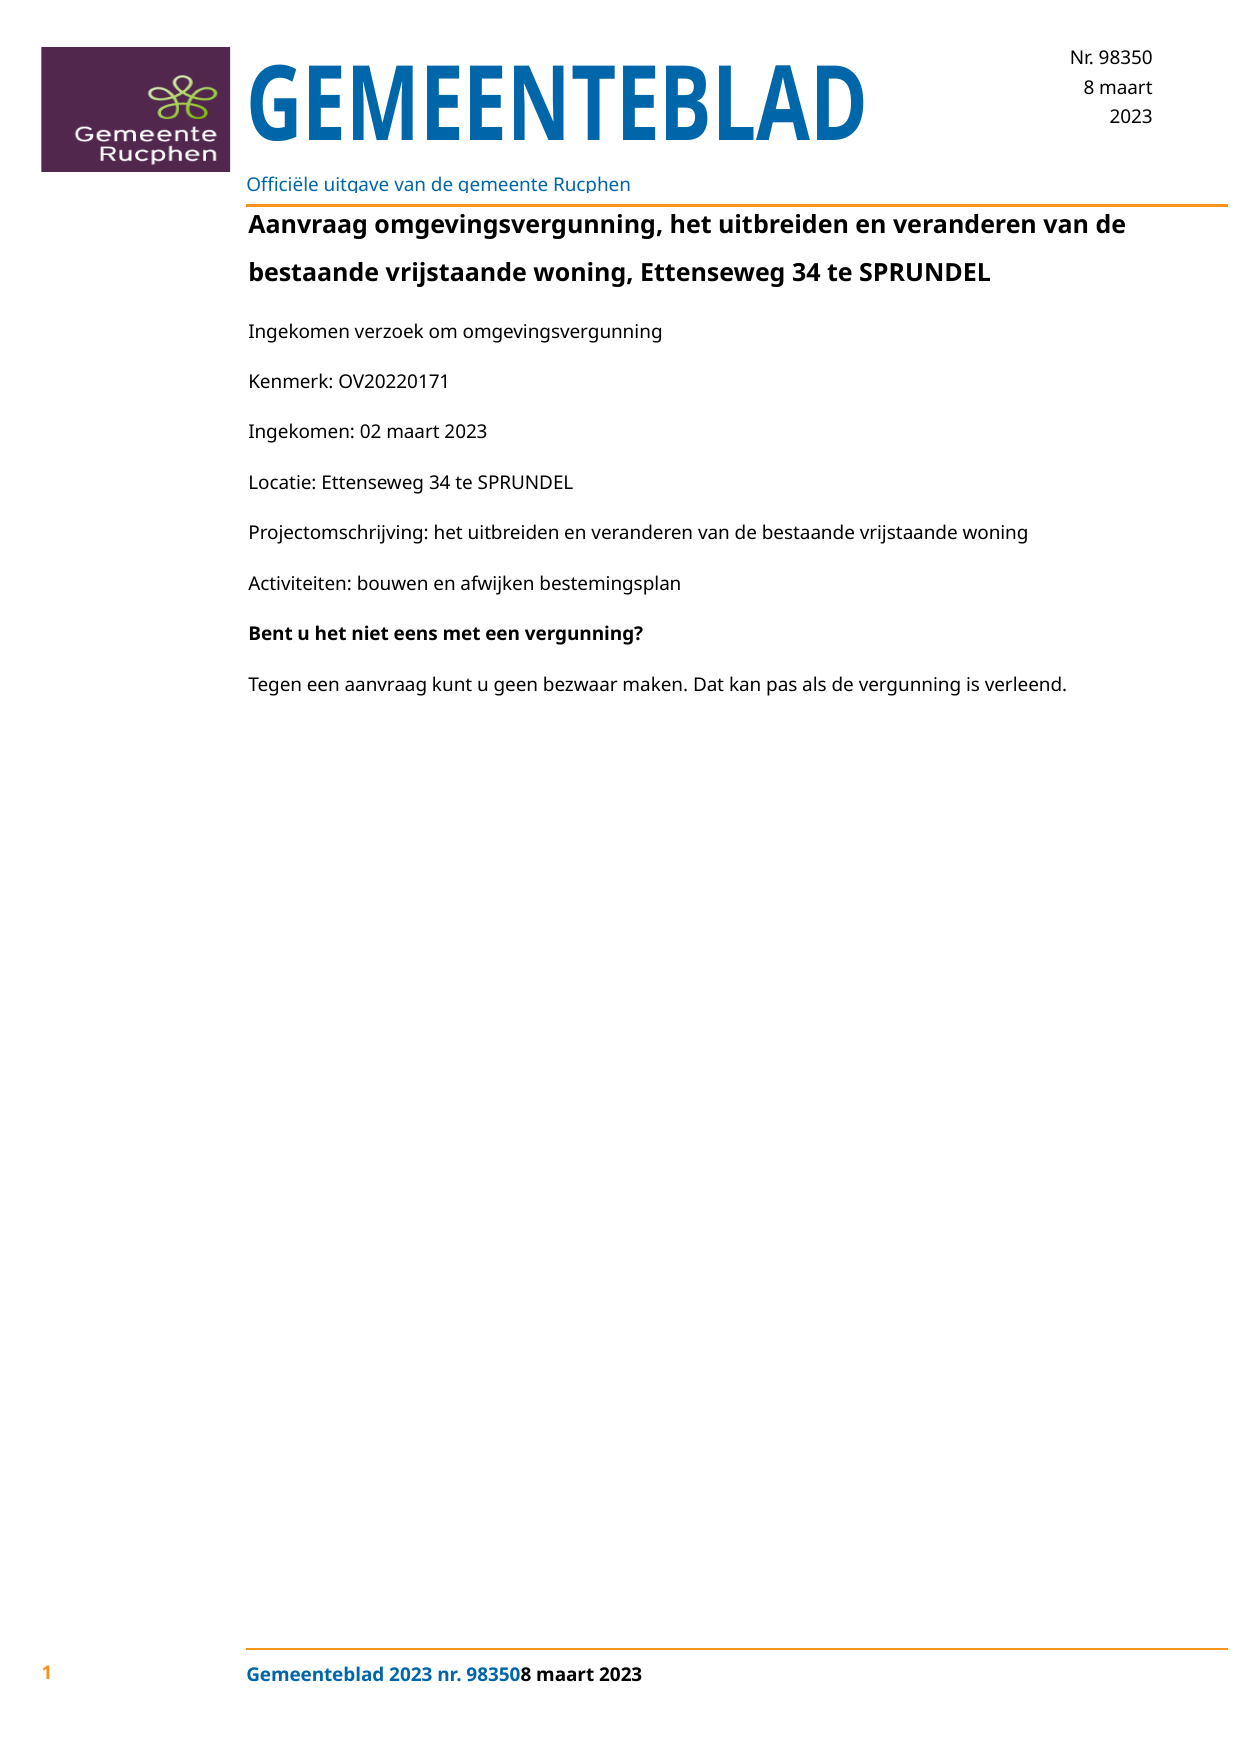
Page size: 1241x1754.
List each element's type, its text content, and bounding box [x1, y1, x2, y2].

picture [41, 47, 231, 172]
text Projectomschrijving: het uitbreiden en veranderen van de bestaande vrijstaande woning [248, 519, 1152, 545]
text Bent u het niet eens met een vergunning? [248, 620, 1152, 646]
text Kenmerk: OV20220171 [248, 368, 1152, 394]
text Locatie: Ettenseweg 34 te SPRUNDEL [248, 469, 1152, 495]
text Aanvraag omgevingsvergunning, het uitbreiden en veranderen van de bestaande vrijstaande woning, Ettenseweg 34 te SPRUNDEL [248, 207, 1152, 288]
text Ingekomen verzoek om omgevingsvergunning [248, 318, 1152, 344]
text Ingekomen: 02 maart 2023 [248, 419, 1152, 444]
text Tegen een aanvraag kunt u geen bezwaar maken. Dat kan pas als de vergunning is verleend. [248, 671, 1152, 697]
text Activiteiten: bouwen en afwijken bestemingsplan [248, 570, 1152, 596]
